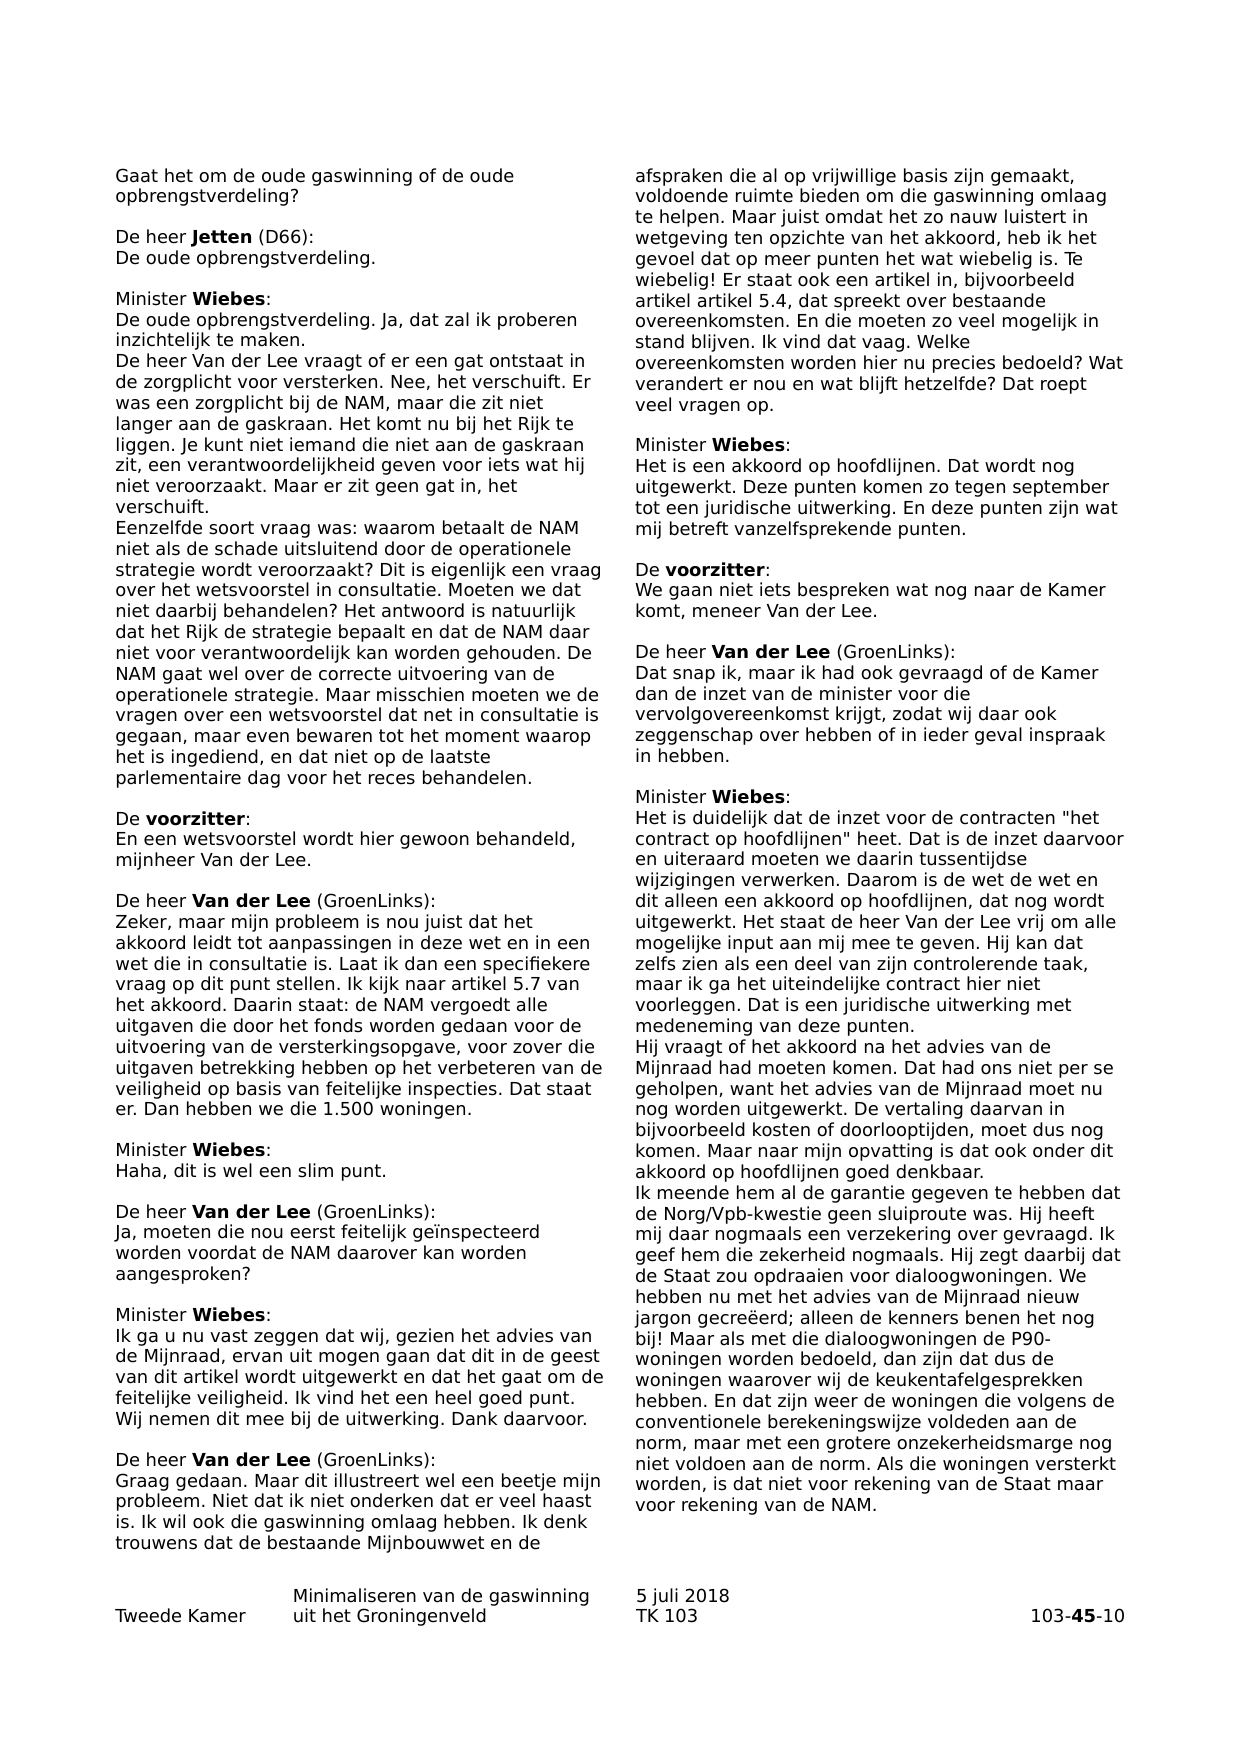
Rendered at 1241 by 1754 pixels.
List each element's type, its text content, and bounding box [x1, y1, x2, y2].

text De voorzitter: [635, 559, 1125, 580]
text Minister Wiebes: [115, 288, 605, 309]
text Ja, moeten die nou eerst feitelijk geïnspecteerd worden voordat de NAM daarover kan worden aangesproken? [115, 1222, 605, 1285]
text Dat snap ik, maar ik had ook gevraagd of de Kamer dan de inzet van de minister voor die vervolgovereenkomst krijgt, zodat wij daar ook zeggenschap over hebben of in ieder geval inspraak in hebben. [635, 662, 1125, 767]
text Eenzelfde soort vraag was: waarom betaalt de NAM niet als de schade uitsluitend door de operationele strategie wordt veroorzaakt? Dit is eigenlijk een vraag over het wetsvoorstel in consultatie. Moeten we dat niet daarbij behandelen? Het antwoord is natuurlijk dat het Rijk de strategie bepaalt en dat de NAM daar niet voor verantwoordelijk kan worden gehouden. De NAM gaat wel over de correcte uitvoering van de operationele strategie. Maar misschien moeten we de vragen over een wetsvoorstel dat net in consultatie is gegaan, maar even bewaren tot het moment waarop het is ingediend, en dat niet op de laatste parlementaire dag voor het reces behandelen. [115, 518, 605, 788]
text De heer Van der Lee (GroenLinks): [115, 1201, 605, 1222]
text Haha, dit is wel een slim punt. [115, 1161, 605, 1181]
text Ik meende hem al de garantie gegeven te hebben dat de Norg/Vpb-kwestie geen sluiproute was. Hij heeft mij daar nogmaals een verzekering over gevraagd. Ik geef hem die zekerheid nogmaals. Hij zegt daarbij dat de Staat zou opdraaien voor dialoogwoningen. We hebben nu met het advies van de Mijnraad nieuw jargon gecreëerd; alleen de kenners benen het nog bij! Maar als met die dialoogwoningen de P90-woningen worden bedoeld, dan zijn dat dus de woningen waarover wij de keukentafelgesprekken hebben. En dat zijn weer de woningen die volgens de conventionele berekeningswijze voldeden aan de norm, maar met een grotere onzekerheidsmarge nog niet voldoen aan de norm. Als die woningen versterkt worden, is dat niet voor rekening van de Staat maar voor rekening van de NAM. [635, 1182, 1125, 1516]
text De heer Van der Lee (GroenLinks): [115, 1449, 605, 1470]
text De heer Van der Lee (GroenLinks): [115, 891, 605, 912]
text Graag gedaan. Maar dit illustreert wel een beetje mijn probleem. Niet dat ik niet onderken dat er veel haast is. Ik wil ook die gaswinning omlaag hebben. Ik denk trouwens dat de bestaande Mijnbouwwet en de [115, 1470, 605, 1554]
text afspraken die al op vrijwillige basis zijn gemaakt, voldoende ruimte bieden om die gaswinning omlaag te helpen. Maar juist omdat het zo nauw luistert in wetgeving ten opzichte van het akkoord, heb ik het gevoel dat op meer punten het wat wiebelig is. Te wiebelig! Er staat ook een artikel in, bijvoorbeeld artikel artikel 5.4, dat spreekt over bestaande overeenkomsten. En die moeten zo veel mogelijk in stand blijven. Ik vind dat vaag. Welke overeenkomsten worden hier nu precies bedoeld? Wat verandert er nou en wat blijft hetzelfde? Dat roept veel vragen op. [635, 165, 1125, 415]
text Het is een akkoord op hoofdlijnen. Dat wordt nog uitgewerkt. Deze punten komen zo tegen september tot een juridische uitwerking. En deze punten zijn wat mij betreft vanzelfsprekende punten. [635, 456, 1125, 539]
text De heer Van der Lee vraagt of er een gat ontstaat in de zorgplicht voor versterken. Nee, het verschuift. Er was een zorgplicht bij de NAM, maar die zit niet langer aan de gaskraan. Het komt nu bij het Rijk te liggen. Je kunt niet iemand die niet aan de gaskraan zit, een verantwoordelijkheid geven voor iets wat hij niet veroorzaakt. Maar er zit geen gat in, het verschuift. [115, 351, 605, 518]
text Hij vraagt of het akkoord na het advies van de Mijnraad had moeten komen. Dat had ons niet per se geholpen, want het advies van de Mijnraad moet nu nog worden uitgewerkt. De vertaling daarvan in bijvoorbeeld kosten of doorlooptijden, moet dus nog komen. Maar naar mijn opvatting is dat ook onder dit akkoord op hoofdlijnen goed denkbaar. [635, 1037, 1125, 1182]
text Minister Wiebes: [115, 1305, 605, 1325]
text Minister Wiebes: [635, 787, 1125, 807]
text De heer Jetten (D66): [115, 227, 605, 248]
text De oude opbrengstverdeling. Ja, dat zal ik proberen inzichtelijk te maken. [115, 309, 605, 351]
text De voorzitter: [115, 808, 605, 829]
text Het is duidelijk dat de inzet voor de contracten "het contract op hoofdlijnen" heet. Dat is de inzet daarvoor en uiteraard moeten we daarin tussentijdse wijzigingen verwerken. Daarom is de wet de wet en dit alleen een akkoord op hoofdlijnen, dat nog wordt uitgewerkt. Het staat de heer Van der Lee vrij om alle mogelijke input aan mij mee te geven. Hij kan dat zelfs zien als een deel van zijn controlerende taak, maar ik ga het uiteindelijke contract hier niet voorleggen. Dat is een juridische uitwerking met medeneming van deze punten. [635, 807, 1125, 1037]
text Minister Wiebes: [635, 435, 1125, 456]
text Ik ga u nu vast zeggen dat wij, gezien het advies van de Mijnraad, ervan uit mogen gaan dat dit in de geest van dit artikel wordt uitgewerkt en dat het gaat om de feitelijke veiligheid. Ik vind het een heel goed punt. Wij nemen dit mee bij de uitwerking. Dank daarvoor. [115, 1325, 605, 1429]
text Minister Wiebes: [115, 1140, 605, 1161]
text De heer Van der Lee (GroenLinks): [635, 642, 1125, 662]
text Zeker, maar mijn probleem is nou juist dat het akkoord leidt tot aanpassingen in deze wet en in een wet die in consultatie is. Laat ik dan een specifiekere vraag op dit punt stellen. Ik kijk naar artikel 5.7 van het akkoord. Daarin staat: de NAM vergoedt alle uitgaven die door het fonds worden gedaan voor de uitvoering van de versterkingsopgave, voor zover die uitgaven betrekking hebben op het verbeteren van de veiligheid op basis van feitelijke inspecties. Dat staat er. Dan hebben we die 1.500 woningen. [115, 912, 605, 1120]
text De oude opbrengstverdeling. [115, 248, 605, 268]
text En een wetsvoorstel wordt hier gewoon behandeld, mijnheer Van der Lee. [115, 829, 605, 871]
text We gaan niet iets bespreken wat nog naar de Kamer komt, meneer Van der Lee. [635, 580, 1125, 622]
text Gaat het om de oude gaswinning of de oude opbrengstverdeling? [115, 165, 605, 207]
